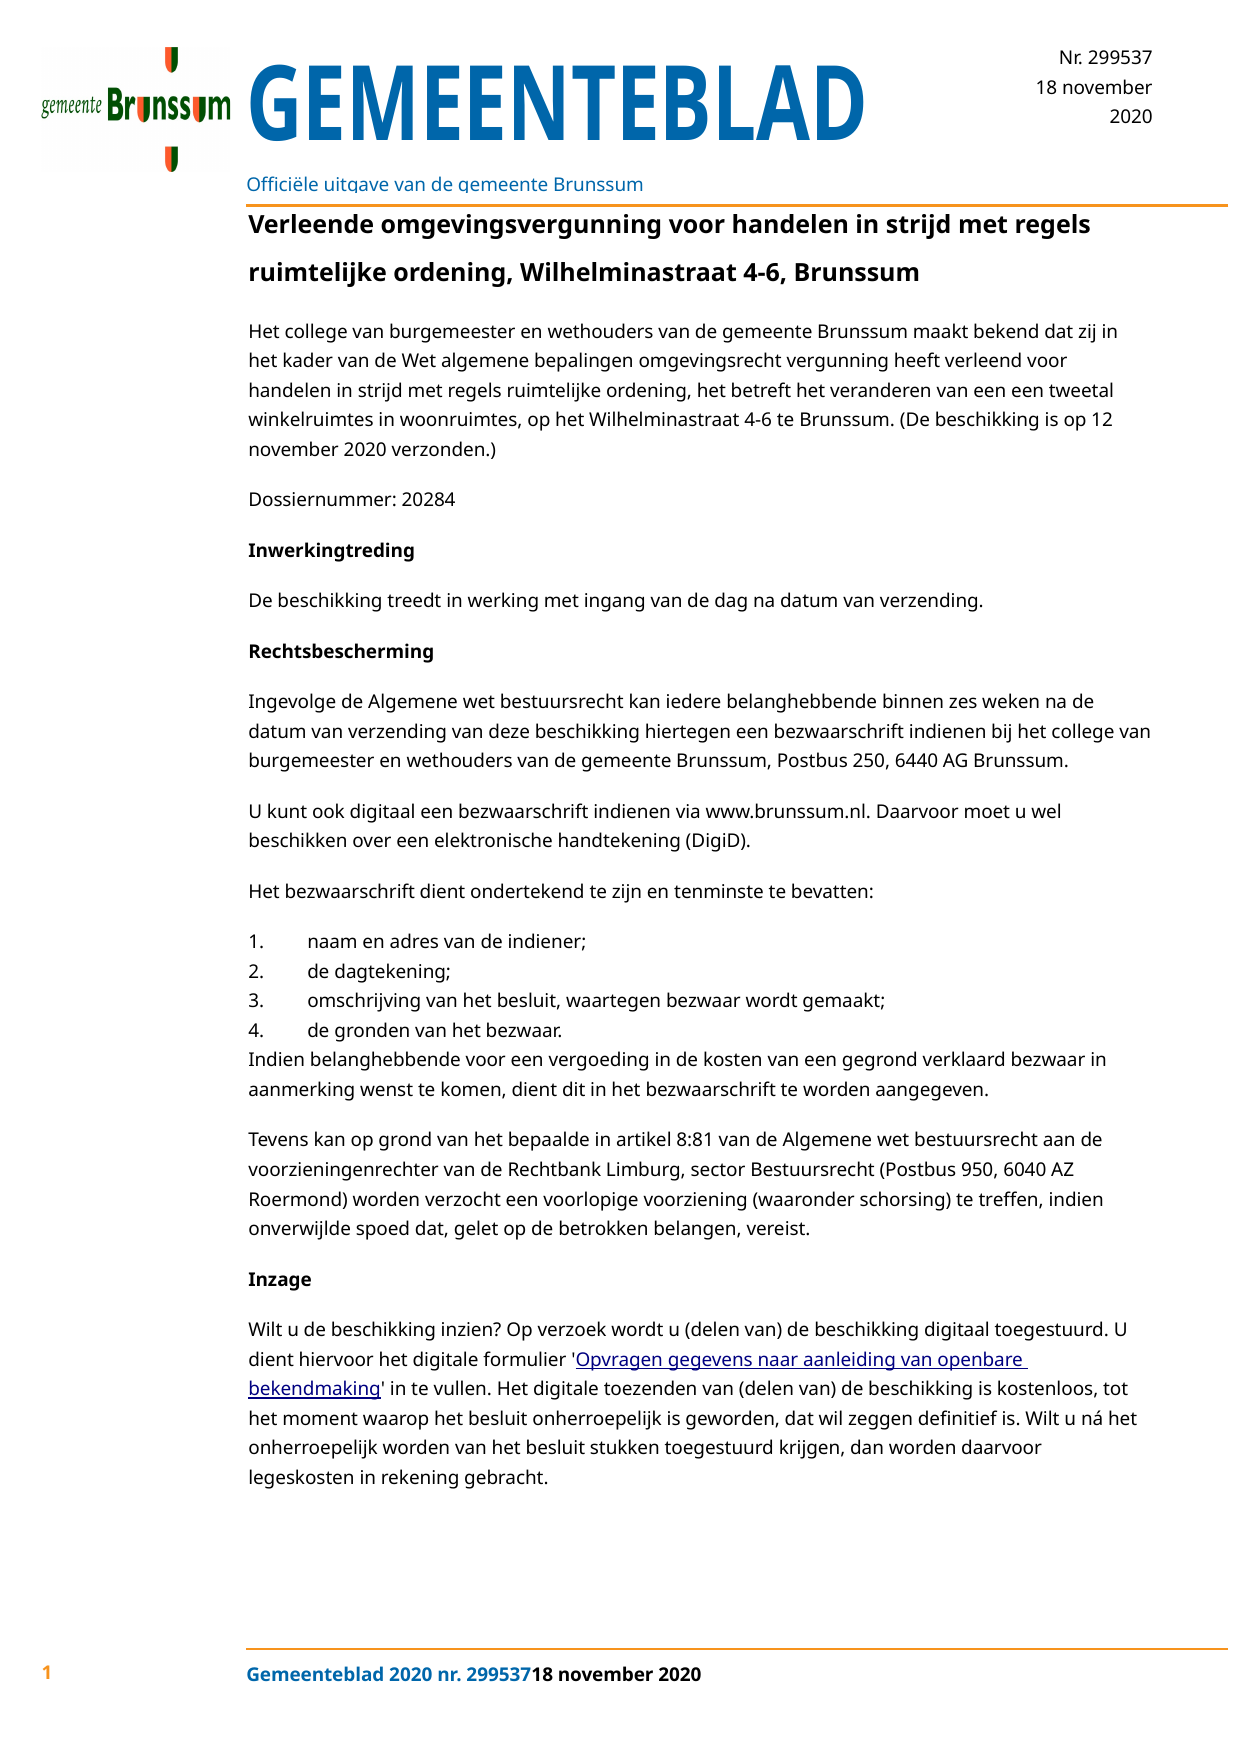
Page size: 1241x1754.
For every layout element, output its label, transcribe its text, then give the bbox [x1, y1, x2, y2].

picture [41, 47, 231, 172]
text Indien belanghebbende voor een vergoeding in de kosten van een gegrond verklaard bezwaar in aanmerking wenst te komen, dient dit in het bezwaarschrift te worden aangegeven. [248, 1047, 1152, 1102]
text Wilt u de beschikking inzien? Op verzoek wordt u (delen van) de beschikking digitaal toegestuurd. U dient hiervoor het digitale formulier 'Opvragen gegevens naar aanleiding van openbare bekendmaking' in te vullen. Het digitale toezenden van (delen van) de beschikking is kostenloos, tot het moment waarop het besluit onherroepelijk is geworden, dat wil zeggen definitief is. Wilt u ná het onherroepelijk worden van het besluit stukken toegestuurd krijgen, dan worden daarvoor legeskosten in rekening gebracht. [248, 1316, 1152, 1490]
text Het college van burgemeester en wethouders van de gemeente Brunssum maakt bekend dat zij in het kader van de Wet algemene bepalingen omgevingsrecht vergunning heeft verleend voor handelen in strijd met regels ruimtelijke ordening, het betreft het veranderen van een een tweetal winkelruimtes in woonruimtes, op het Wilhelminastraat 4-6 te Brunssum. (De beschikking is op 12 november 2020 verzonden.) [248, 318, 1152, 462]
text Tevens kan op grond van het bepaalde in artikel 8:81 van de Algemene wet bestuursrecht aan de voorzieningenrechter van de Rechtbank Limburg, sector Bestuursrecht (Postbus 950, 6040 AZ Roermond) worden verzocht een voorlopige voorziening (waaronder schorsing) te treffen, indien onverwijlde spoed dat, gelet op de betrokken belangen, vereist. [248, 1127, 1152, 1241]
text U kunt ook digitaal een bezwaarschrift indienen via www.brunssum.nl. Daarvoor moet u wel beschikken over een elektronische handtekening (DigiD). [248, 798, 1152, 853]
list naam en adres van de indiener; [248, 928, 1152, 954]
text Het bezwaarschrift dient ondertekend te zijn en tenminste te bevatten: [248, 878, 1152, 904]
text Ingevolge de Algemene wet bestuursrecht kan iedere belanghebbende binnen zes weken na de datum van verzending van deze beschikking hiertegen een bezwaarschrift indienen bij het college van burgemeester en wethouders van de gemeente Brunssum, Postbus 250, 6440 AG Brunssum. [248, 688, 1152, 773]
text Rechtsbescherming [248, 638, 1152, 664]
text De beschikking treedt in werking met ingang van de dag na datum van verzending. [248, 587, 1152, 613]
text Verleende omgevingsvergunning voor handelen in strijd met regels ruimtelijke ordening, Wilhelminastraat 4-6, Brunssum [248, 207, 1152, 288]
text Dossiernummer: 20284 [248, 487, 1152, 512]
list de dagtekening; [248, 958, 1152, 984]
list de gronden van het bezwaar. [248, 1017, 1152, 1043]
text Inwerkingtreding [248, 537, 1152, 563]
list omschrijving van het besluit, waartegen bezwaar wordt gemaakt; [248, 987, 1152, 1013]
text Inzage [248, 1266, 1152, 1292]
